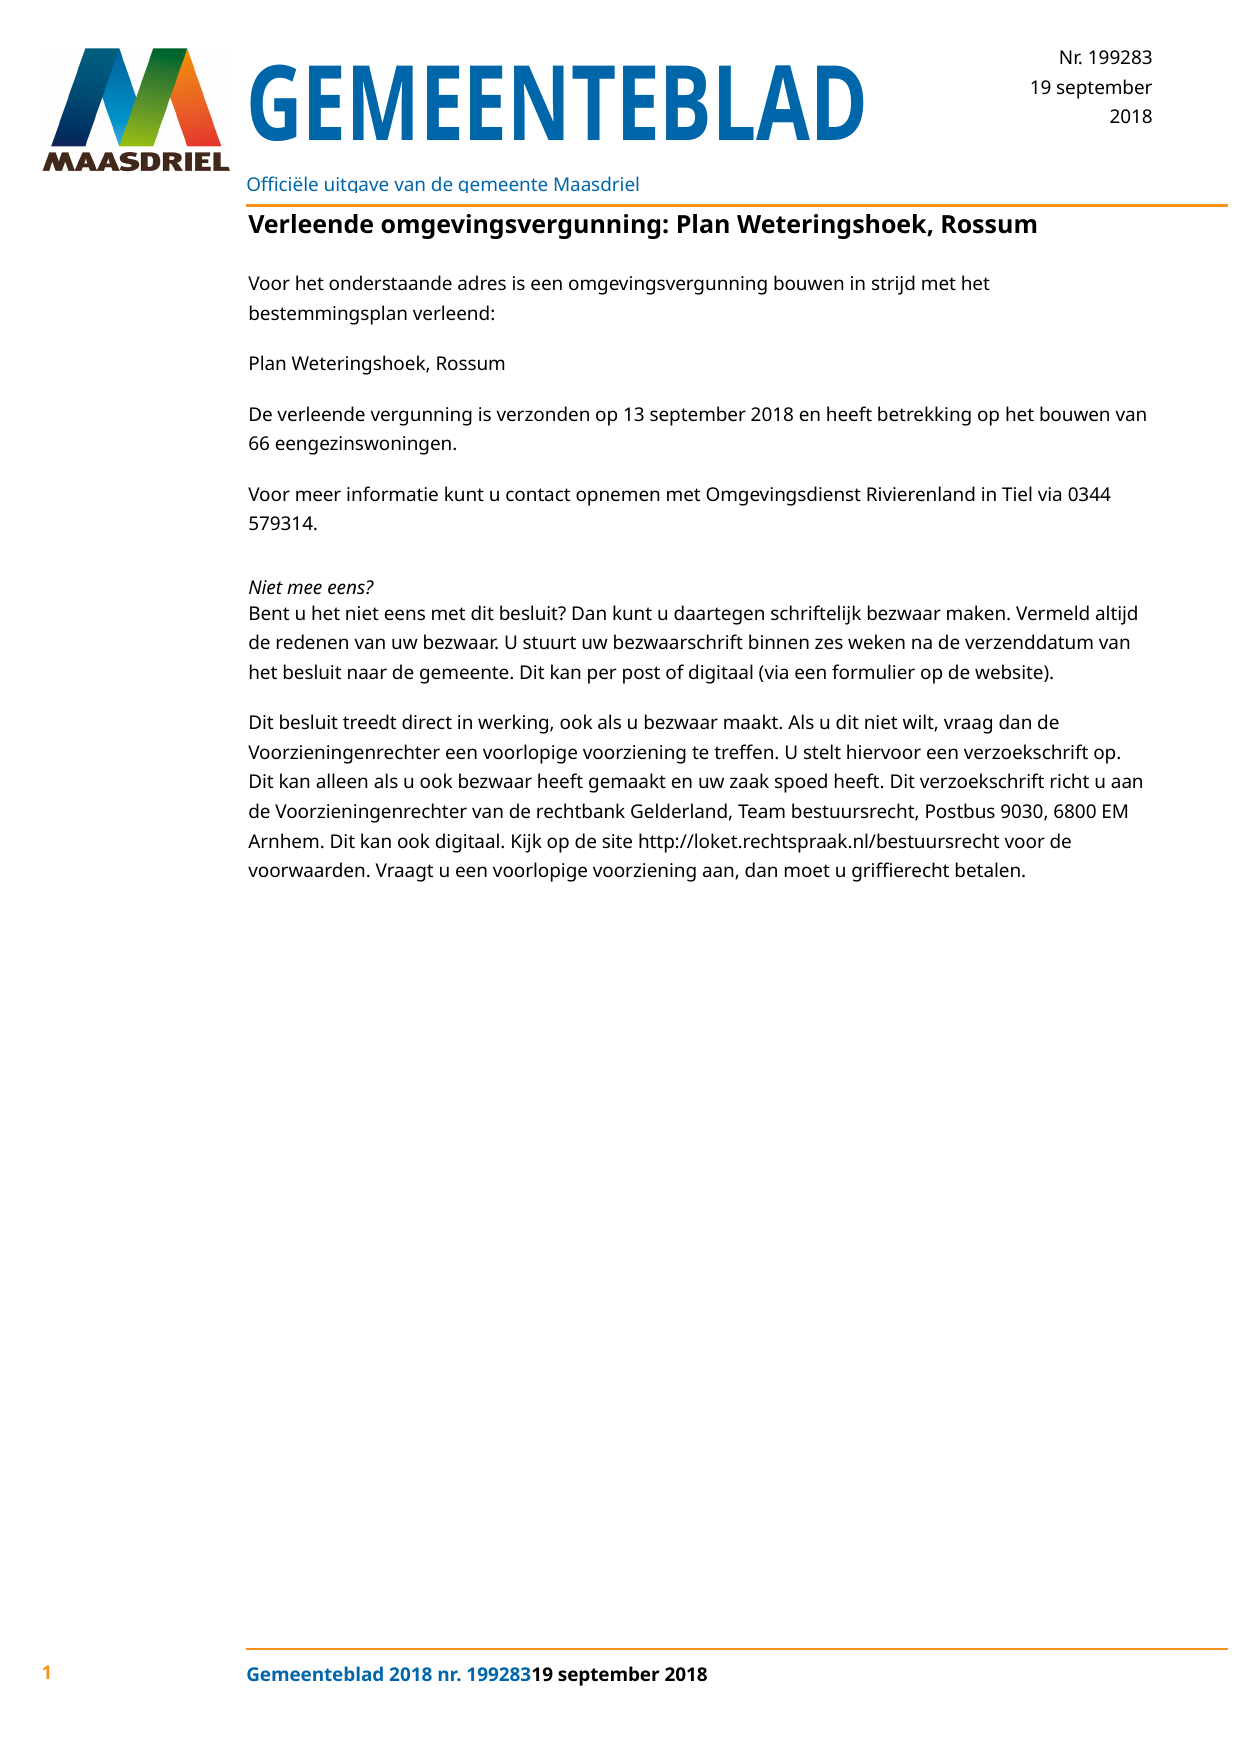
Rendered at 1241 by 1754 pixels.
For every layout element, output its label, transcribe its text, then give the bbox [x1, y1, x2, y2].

text Voor het onderstaande adres is een omgevingsvergunning bouwen in strijd met het bestemmingsplan verleend: [248, 270, 1152, 326]
text Niet mee eens? [248, 574, 1152, 600]
text Plan Weteringshoek, Rossum [248, 350, 1152, 376]
text De verleende vergunning is verzonden op 13 september 2018 en heeft betrekking op het bouwen van 66 eengezinswoningen. [248, 401, 1152, 456]
text Dit besluit treedt direct in werking, ook als u bezwaar maakt. Als u dit niet wilt, vraag dan de Voorzieningenrechter een voorlopige voorziening te treffen. U stelt hiervoor een verzoekschrift op. Dit kan alleen als u ook bezwaar heeft gemaakt en uw zaak spoed heeft. Dit verzoekschrift richt u aan de Voorzieningenrechter van de rechtbank Gelderland, Team bestuursrecht, Postbus 9030, 6800 EM Arnhem. Dit kan ook digitaal. Kijk op de site http://loket.rechtspraak.nl/bestuursrecht voor de voorwaarden. Vraagt u een voorlopige voorziening aan, dan moet u griffierecht betalen. [248, 709, 1152, 883]
text Bent u het niet eens met dit besluit? Dan kunt u daartegen schriftelijk bezwaar maken. Vermeld altijd de redenen van uw bezwaar. U stuurt uw bezwaarschrift binnen zes weken na de verzenddatum van het besluit naar de gemeente. Dit kan per post of digitaal (via een formulier op de website). [248, 600, 1152, 685]
text Voor meer informatie kunt u contact opnemen met Omgevingsdienst Rivierenland in Tiel via 0344 579314. [248, 481, 1152, 536]
text Verleende omgevingsvergunning: Plan Weteringshoek, Rossum [248, 207, 1152, 241]
picture [41, 47, 231, 172]
